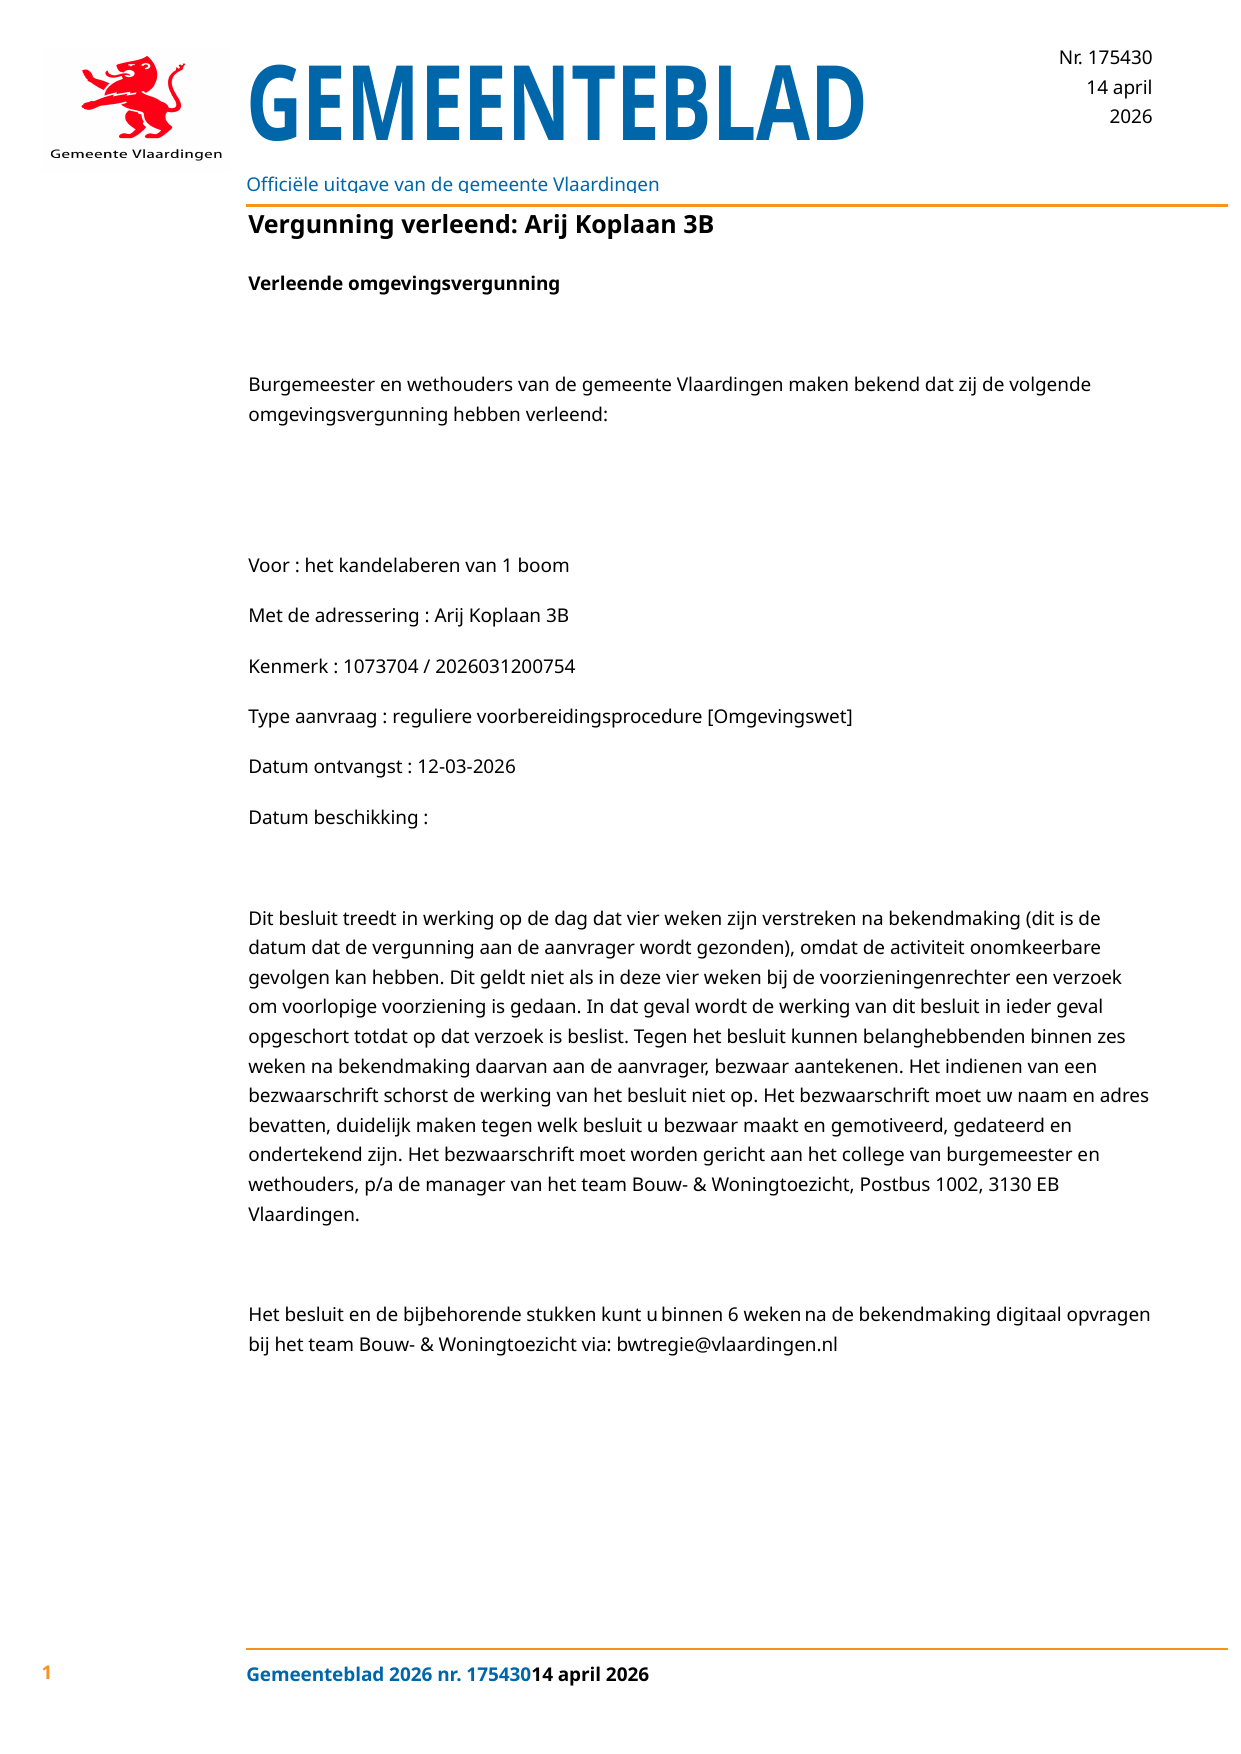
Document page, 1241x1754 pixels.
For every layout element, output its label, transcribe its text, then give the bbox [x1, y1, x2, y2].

text Burgemeester en wethouders van de gemeente Vlaardingen maken bekend dat zij de volgende omgevingsvergunning hebben verleend: [248, 371, 1152, 426]
text Datum ontvangst : 12-03-2026 [248, 754, 1152, 779]
text Met de adressering : Arij Koplaan 3B [248, 602, 1152, 628]
picture [41, 47, 231, 172]
text Dit besluit treedt in werking op de dag dat vier weken zijn verstreken na bekendmaking (dit is de datum dat de vergunning aan de aanvrager wordt gezonden), omdat de activiteit onomkeerbare gevolgen kan hebben. Dit geldt niet als in deze vier weken bij de voorzieningenrechter een verzoek om voorlopige voorziening is gedaan. In dat geval wordt de werking van dit besluit in ieder geval opgeschort totdat op dat verzoek is beslist. Tegen het besluit kunnen belanghebbenden binnen zes weken na bekendmaking daarvan aan de aanvrager, bezwaar aantekenen. Het indienen van een bezwaarschrift schorst de werking van het besluit niet op. Het bezwaarschrift moet uw naam en adres bevatten, duidelijk maken tegen welk besluit u bezwaar maakt en gemotiveerd, gedateerd en ondertekend zijn. Het bezwaarschrift moet worden gericht aan het college van burgemeester en wethouders, p/a de manager van het team Bouw- & Woningtoezicht, Postbus 1002, 3130 EB Vlaardingen. [248, 905, 1152, 1226]
text Vergunning verleend: Arij Koplaan 3B [248, 207, 1152, 241]
text Het besluit en de bijbehorende stukken kunt u binnen 6 weken na de bekendmaking digitaal opvragen bij het team Bouw- & Woningtoezicht via: bwtregie@vlaardingen.nl [248, 1302, 1152, 1357]
text Datum beschikking : [248, 804, 1152, 830]
text Type aanvraag : reguliere voorbereidingsprocedure [Omgevingswet] [248, 703, 1152, 729]
text Kenmerk : 1073704 / 2026031200754 [248, 653, 1152, 678]
text Voor : het kandelaberen van 1 boom [248, 552, 1152, 578]
text Verleende omgevingsvergunning [248, 270, 1152, 296]
